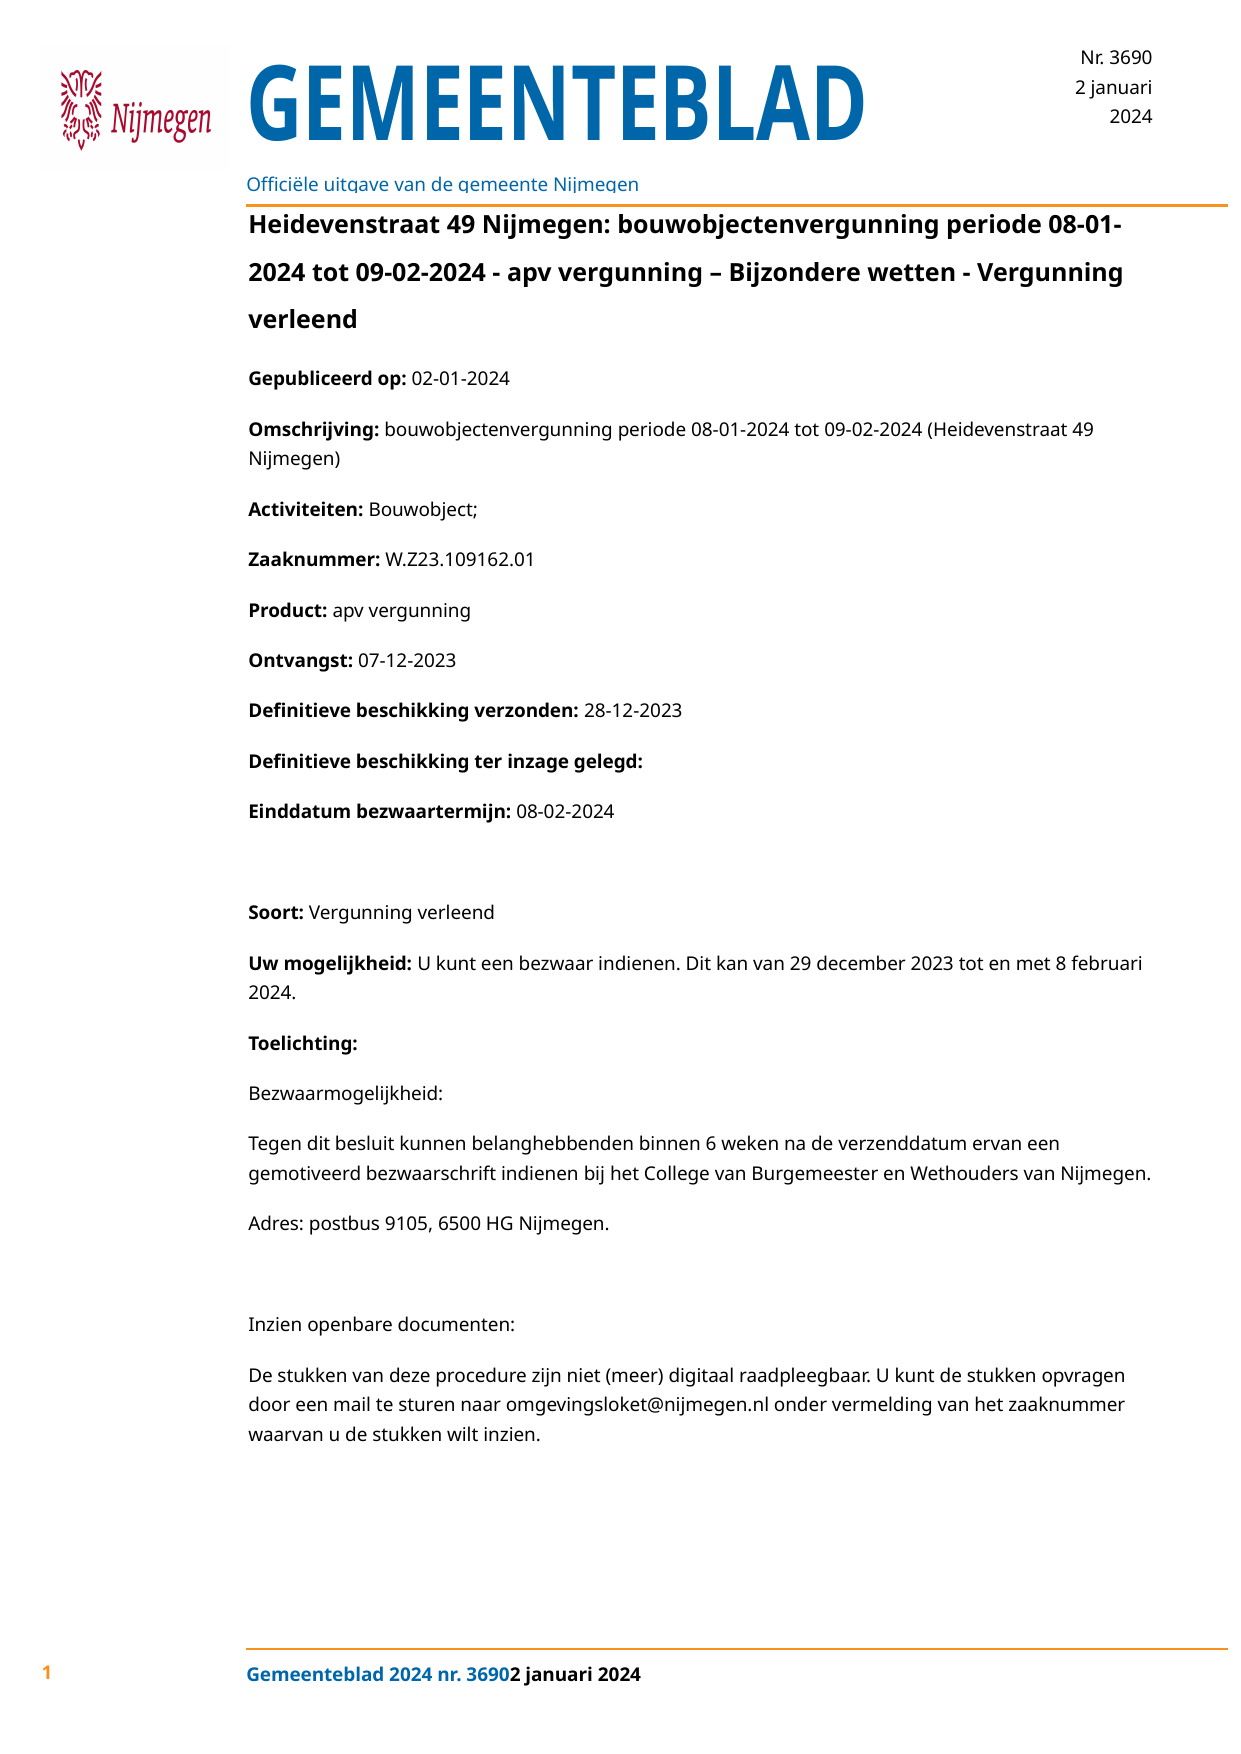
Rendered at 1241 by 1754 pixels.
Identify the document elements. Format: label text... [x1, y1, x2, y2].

text Toelichting: [248, 1030, 1152, 1055]
text Tegen dit besluit kunnen belanghebbenden binnen 6 weken na de verzenddatum ervan een gemotiveerd bezwaarschrift indienen bij het College van Burgemeester en Wethouders van Nijmegen. [248, 1131, 1152, 1186]
text Product: apv vergunning [248, 597, 1152, 622]
text Soort: Vergunning verleend [248, 899, 1152, 925]
text Ontvangst: 07-12-2023 [248, 647, 1152, 673]
text Einddatum bezwaartermijn: 08-02-2024 [248, 798, 1152, 824]
text Zaaknummer: W.Z23.109162.01 [248, 546, 1152, 572]
text Activiteiten: Bouwobject; [248, 496, 1152, 522]
text Gepubliceerd op: 02-01-2024 [248, 366, 1152, 391]
text Heidevenstraat 49 Nijmegen: bouwobjectenvergunning periode 08-01-2024 tot 09-02-2024 - apv vergunning – Bijzondere wetten - Vergunning verleend [248, 207, 1152, 336]
text De stukken van deze procedure zijn niet (meer) digitaal raadpleegbaar. U kunt de stukken opvragen door een mail te sturen naar omgevingsloket@nijmegen.nl onder vermelding van het zaaknummer waarvan u de stukken wilt inzien. [248, 1362, 1152, 1447]
picture [41, 47, 231, 172]
text Inzien openbare documenten: [248, 1311, 1152, 1337]
text Adres: postbus 9105, 6500 HG Nijmegen. [248, 1211, 1152, 1236]
text Definitieve beschikking ter inzage gelegd: [248, 748, 1152, 774]
text Definitieve beschikking verzonden: 28-12-2023 [248, 698, 1152, 723]
text Bezwaarmogelijkheid: [248, 1080, 1152, 1106]
text Omschrijving: bouwobjectenvergunning periode 08-01-2024 tot 09-02-2024 (Heidevenstraat 49 Nijmegen) [248, 416, 1152, 471]
text Uw mogelijkheid: U kunt een bezwaar indienen. Dit kan van 29 december 2023 tot en met 8 februari 2024. [248, 950, 1152, 1005]
